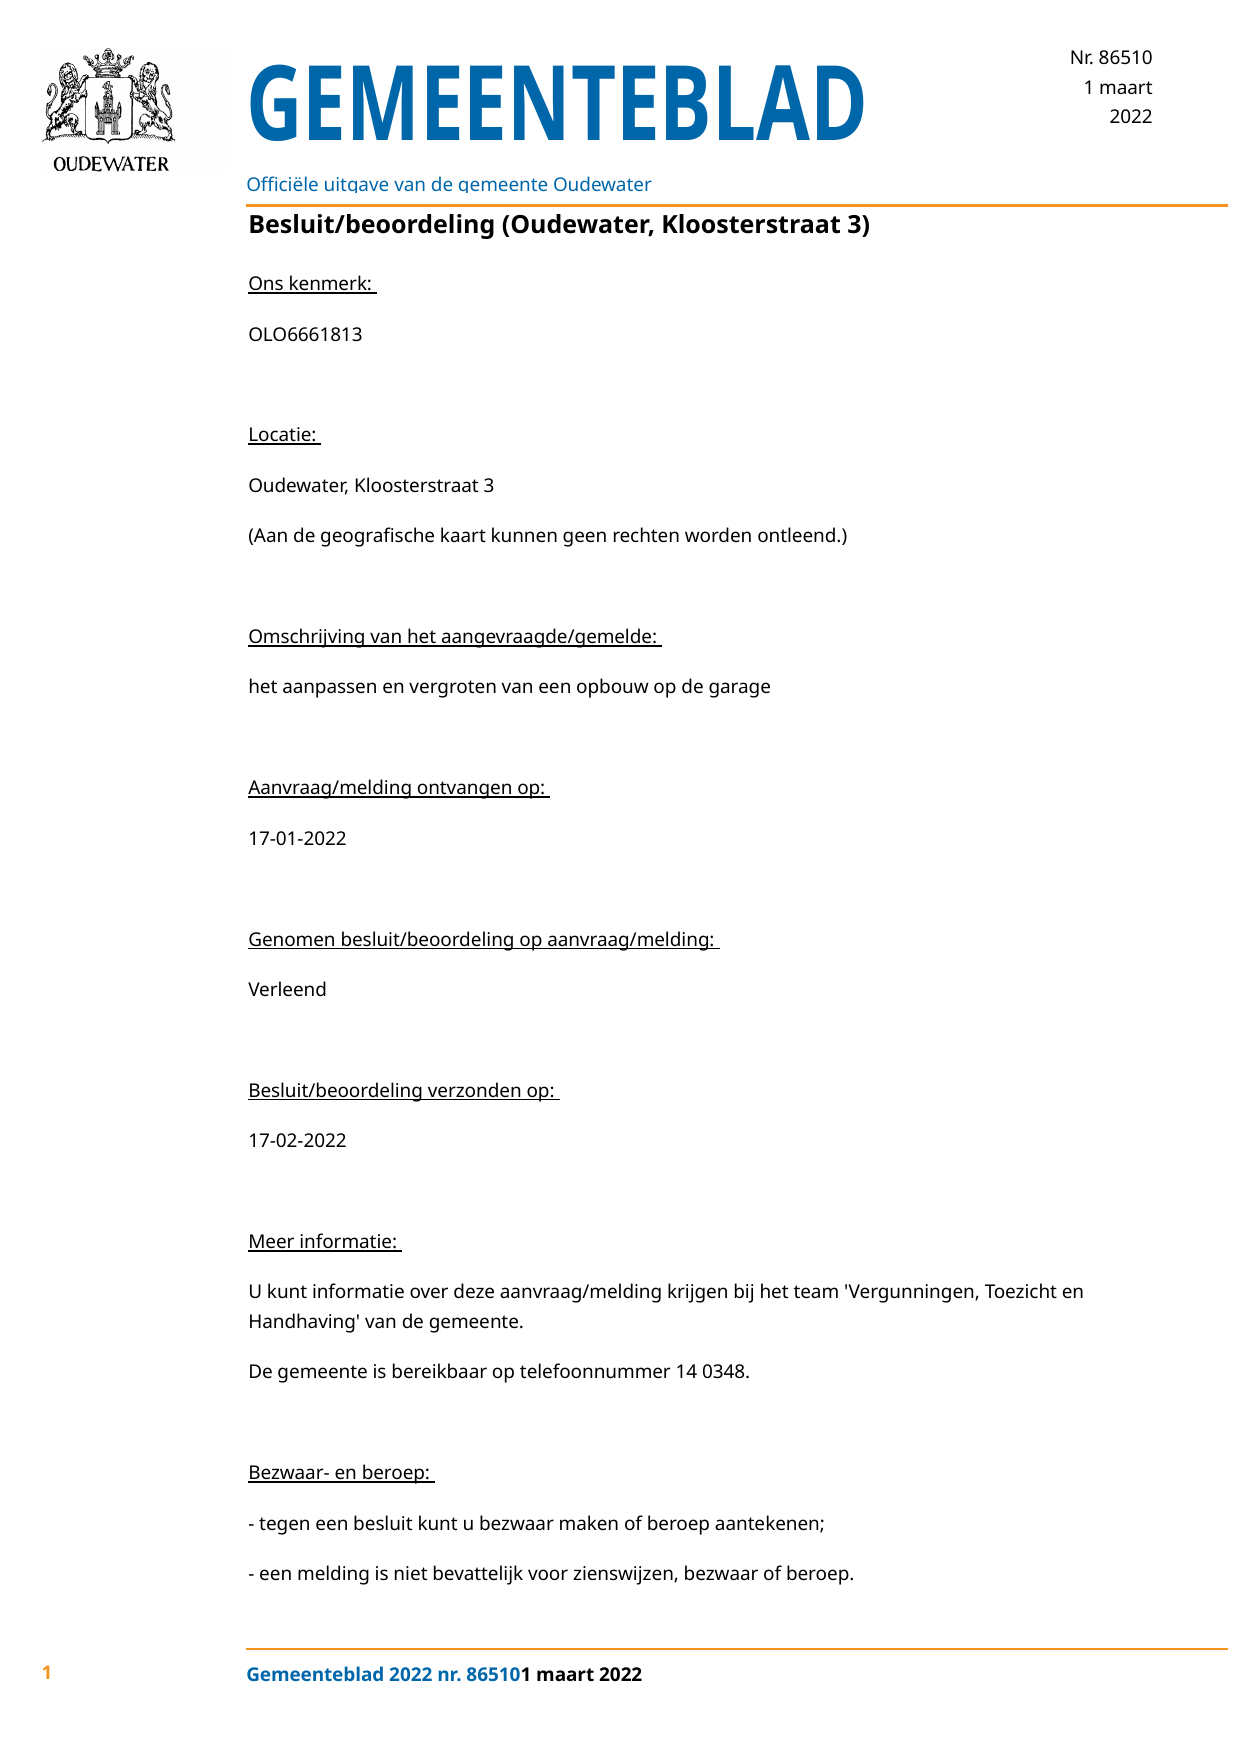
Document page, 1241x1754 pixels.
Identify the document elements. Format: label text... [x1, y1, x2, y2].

text Genomen besluit/beoordeling op aanvraag/melding: [248, 926, 1152, 951]
text U kunt informatie over deze aanvraag/melding krijgen bij het team 'Vergunningen, Toezicht en Handhaving' van de gemeente. [248, 1279, 1152, 1334]
text De gemeente is bereikbaar op telefoonnummer 14 0348. [248, 1359, 1152, 1384]
text 17-02-2022 [248, 1127, 1152, 1153]
text - een melding is niet bevattelijk voor zienswijzen, bezwaar of beroep. [248, 1560, 1152, 1586]
text (Aan de geografische kaart kunnen geen rechten worden ontleend.) [248, 522, 1152, 548]
text het aanpassen en vergroten van een opbouw op de garage [248, 674, 1152, 699]
text Besluit/beoordeling verzonden op: [248, 1077, 1152, 1103]
text Oudewater, Kloosterstraat 3 [248, 472, 1152, 498]
text OLO6661813 [248, 321, 1152, 346]
text Besluit/beoordeling (Oudewater, Kloosterstraat 3) [248, 207, 1152, 241]
text 17-01-2022 [248, 825, 1152, 851]
text - tegen een besluit kunt u bezwaar maken of beroep aantekenen; [248, 1510, 1152, 1536]
text Verleend [248, 976, 1152, 1002]
text Omschrijving van het aangevraagde/gemelde: [248, 623, 1152, 649]
text Ons kenmerk: [248, 270, 1152, 296]
text Bezwaar- en beroep: [248, 1459, 1152, 1485]
text Locatie: [248, 422, 1152, 447]
picture [41, 47, 231, 172]
text Meer informatie: [248, 1228, 1152, 1254]
text Aanvraag/melding ontvangen op: [248, 774, 1152, 800]
